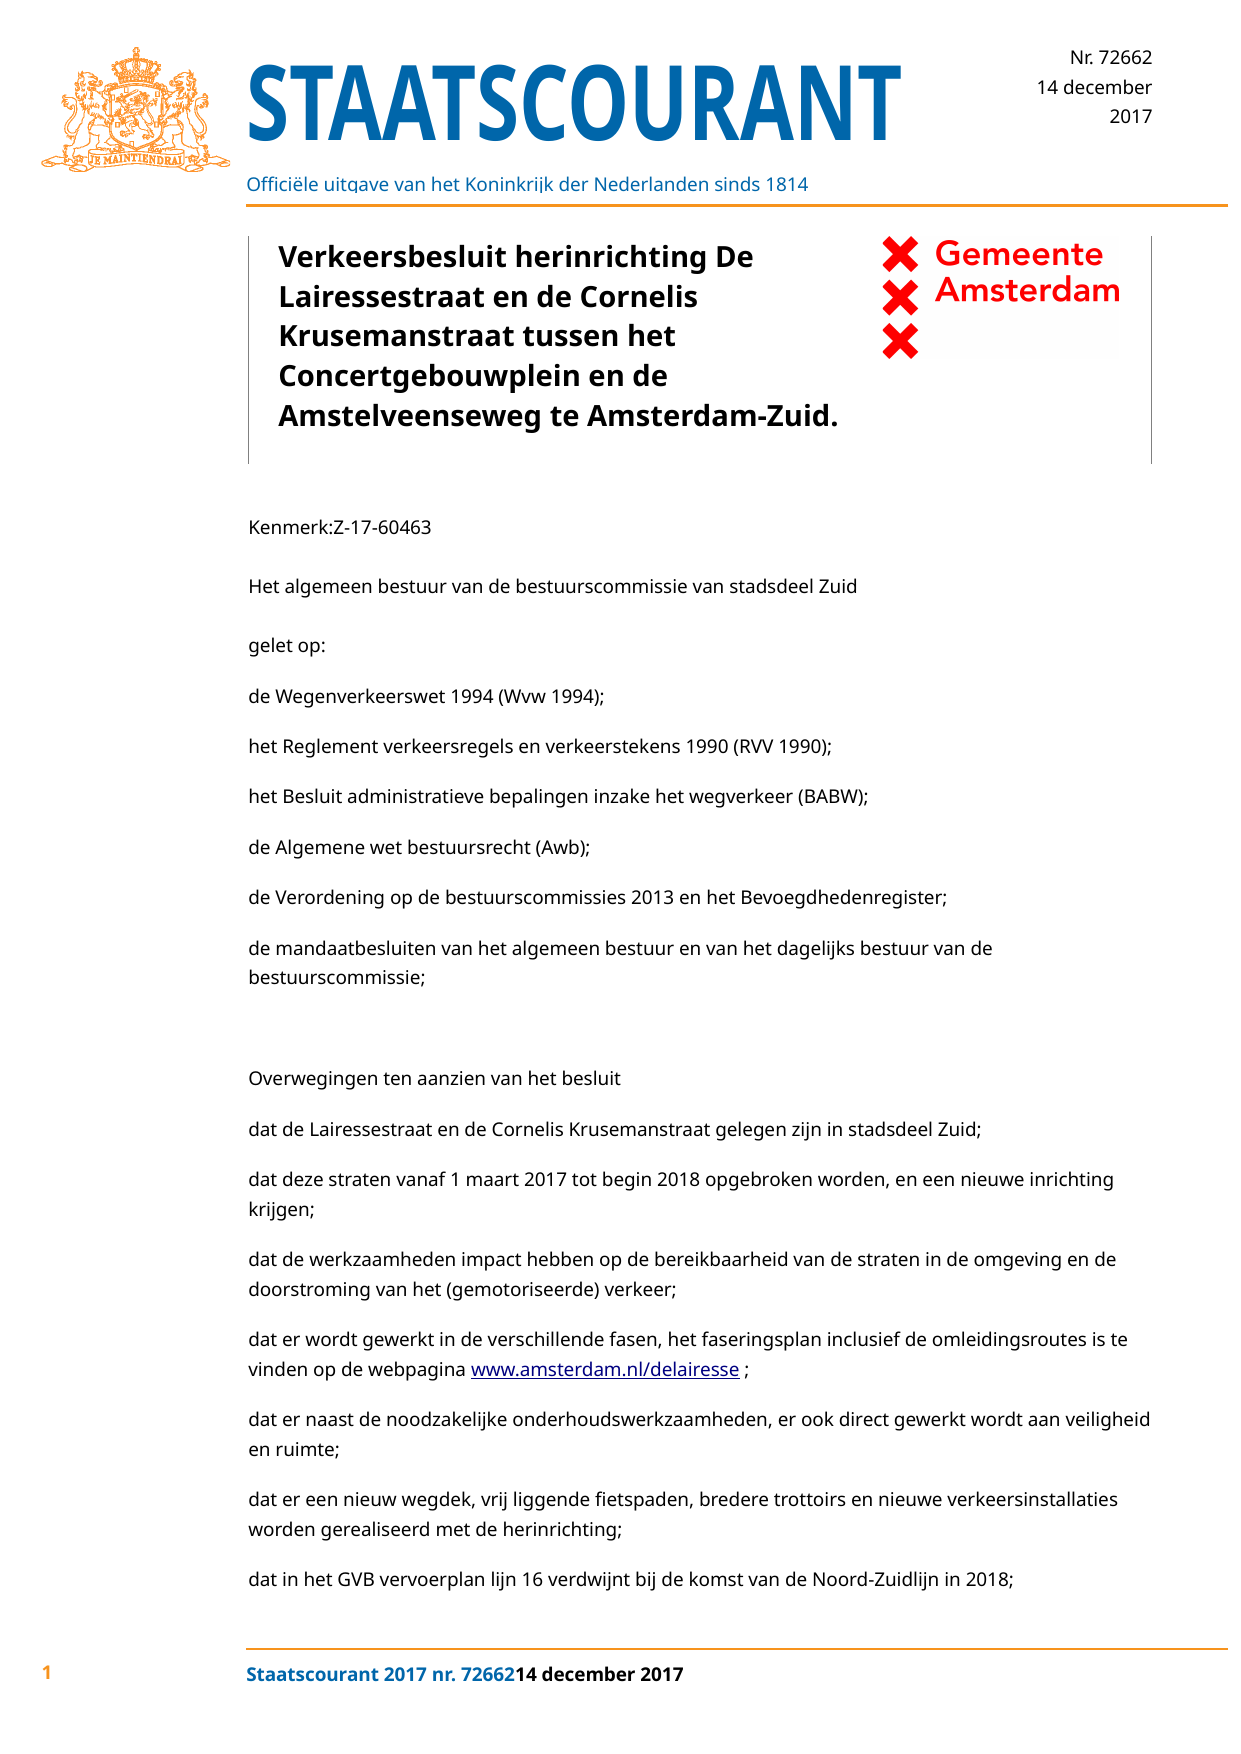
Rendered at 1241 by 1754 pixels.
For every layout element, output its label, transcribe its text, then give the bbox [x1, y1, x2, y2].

text dat in het GVB vervoerplan lijn 16 verdwijnt bij de komst van de Noord-Zuidlijn in 2018; [248, 1566, 1152, 1592]
text dat de Lairessestraat en de Cornelis Krusemanstraat gelegen zijn in stadsdeel Zuid; [248, 1116, 1152, 1141]
table_header Verkeersbesluit herinrichting De Lairessestraat en de Cornelis Krusemanstraat tussen het Concertgebouwplein en de Amstelveenseweg te Amsterdam-Zuid. [249, 236, 850, 464]
text Het algemeen bestuur van de bestuurscommissie van stadsdeel Zuid [248, 573, 1152, 599]
text Overwegingen ten aanzien van het besluit [248, 1065, 1152, 1091]
text dat de werkzaamheden impact hebben op de bereikbaarheid van de straten in de omgeving en de doorstroming van het (gemotoriseerde) verkeer; [248, 1246, 1152, 1301]
text de Algemene wet bestuursrecht (Awb); [248, 834, 1152, 860]
text het Besluit administratieve bepalingen inzake het wegverkeer (BABW); [248, 784, 1152, 809]
text dat er wordt gewerkt in de verschillende fasen, het faseringsplan inclusief de omleidingsroutes is te vinden op de webpagina www.amsterdam.nl/delairesse ; [248, 1326, 1152, 1381]
picture [41, 47, 231, 172]
text gelet op: [248, 632, 1152, 658]
text het Reglement verkeersregels en verkeerstekens 1990 (RVV 1990); [248, 733, 1152, 759]
text dat deze straten vanaf 1 maart 2017 tot begin 2018 opgebroken worden, en een nieuwe inrichting krijgen; [248, 1166, 1152, 1221]
text de mandaatbesluiten van het algemeen bestuur en van het dagelijks bestuur van de bestuurscommissie; [248, 935, 1152, 990]
text de Verordening op de bestuurscommissies 2013 en het Bevoegdhedenregister; [248, 884, 1152, 910]
text Kenmerk:Z-17-60463 [248, 514, 1152, 540]
text dat er een nieuw wegdek, vrij liggende fietspaden, bredere trottoirs en nieuwe verkeersinstallaties worden gerealiseerd met de herinrichting; [248, 1486, 1152, 1541]
picture [882, 236, 1119, 359]
text dat er naast de noodzakelijke onderhoudswerkzaamheden, er ook direct gewerkt wordt aan veiligheid en ruimte; [248, 1406, 1152, 1461]
text de Wegenverkeerswet 1994 (Wvw 1994); [248, 683, 1152, 708]
table_header [850, 236, 1151, 464]
